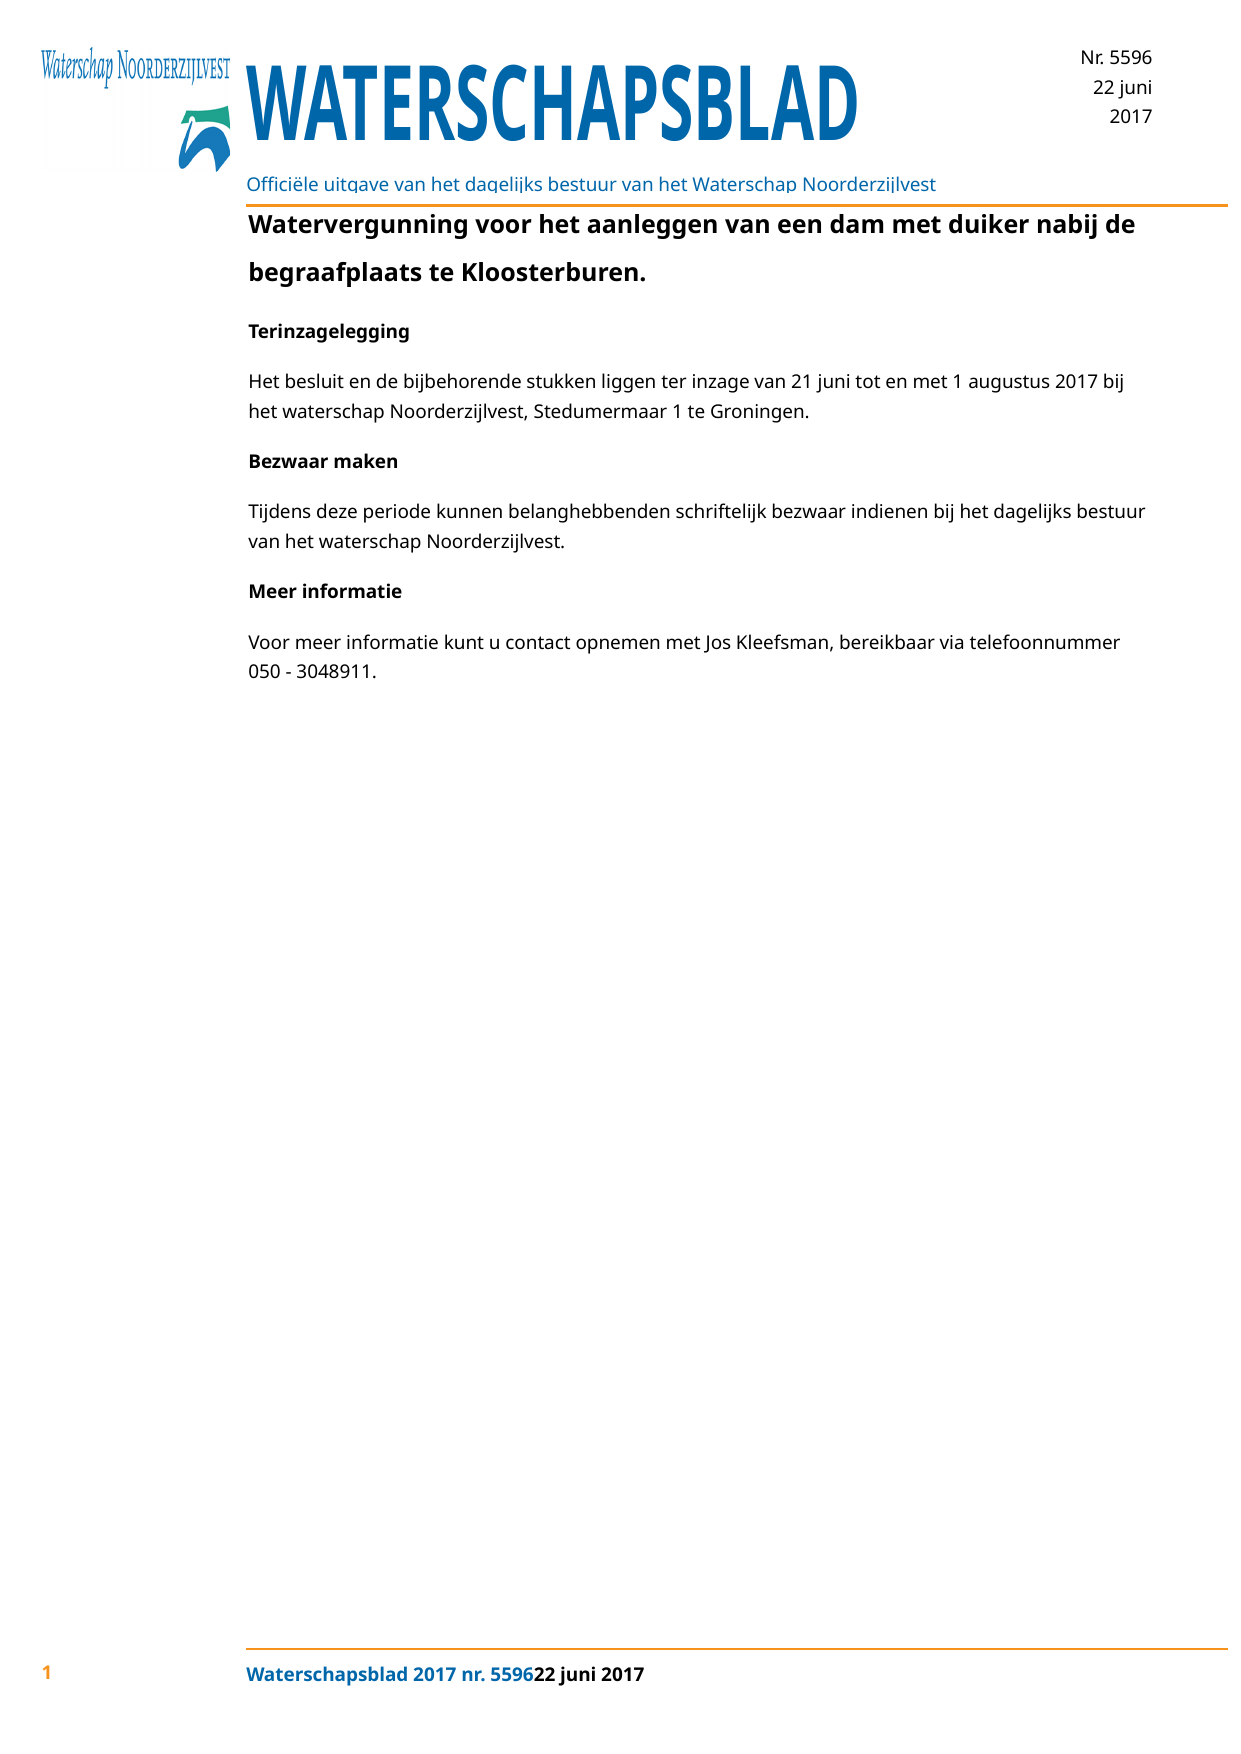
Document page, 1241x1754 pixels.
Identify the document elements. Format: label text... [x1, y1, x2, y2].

text Tijdens deze periode kunnen belanghebbenden schriftelijk bezwaar indienen bij het dagelijks bestuur van het waterschap Noorderzijlvest. [248, 499, 1152, 554]
text Bezwaar maken [248, 448, 1152, 474]
text Watervergunning voor het aanleggen van een dam met duiker nabij de begraafplaats te Kloosterburen. [248, 207, 1152, 288]
text Meer informatie [248, 579, 1152, 604]
text Terinzagelegging [248, 318, 1152, 344]
text Het besluit en de bijbehorende stukken liggen ter inzage van 21 juni tot en met 1 augustus 2017 bij het waterschap Noorderzijlvest, Stedumermaar 1 te Groningen. [248, 368, 1152, 424]
picture [41, 47, 231, 172]
text Voor meer informatie kunt u contact opnemen met Jos Kleefsman, bereikbaar via telefoonnummer 050 - 3048911. [248, 629, 1152, 684]
